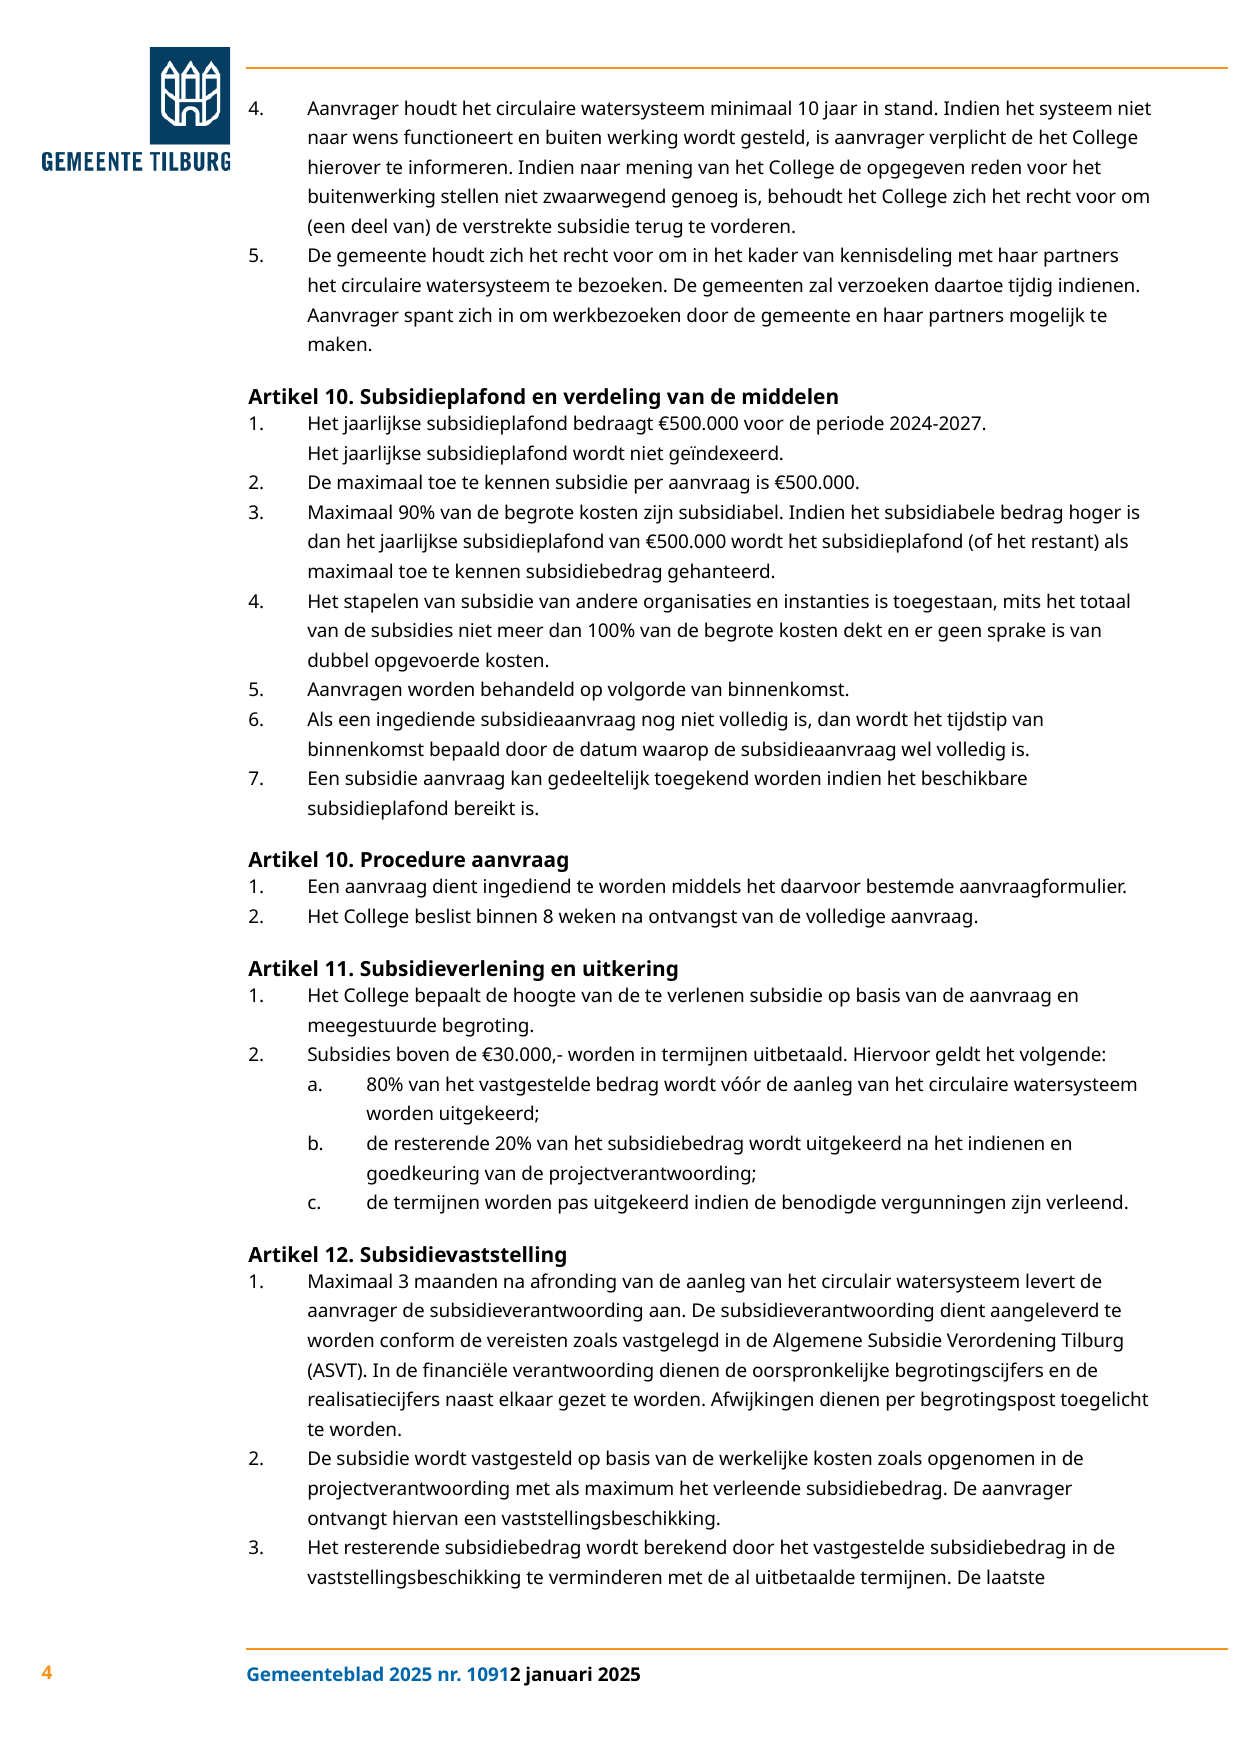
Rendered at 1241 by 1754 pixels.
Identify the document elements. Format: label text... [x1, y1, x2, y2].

list Het College bepaalt de hoogte van de te verlenen subsidie op basis van de aanvraag en meegestuurde begroting. [248, 982, 1152, 1037]
text Artikel 10. Procedure aanvraag [248, 845, 1152, 874]
list Het College beslist binnen 8 weken na ontvangst van de volledige aanvraag. [248, 903, 1152, 929]
list Subsidies boven de €30.000,- worden in termijnen uitbetaald. Hiervoor geldt het volgende: [248, 1041, 1152, 1067]
list de termijnen worden pas uitgekeerd indien de benodigde vergunningen zijn verleend. [307, 1189, 1152, 1215]
list Aanvrager houdt het circulaire watersysteem minimaal 10 jaar in stand. Indien het systeem niet naar wens functioneert en buiten werking wordt gesteld, is aanvrager verplicht de het College hierover te informeren. Indien naar mening van het College de opgegeven reden voor het buitenwerking stellen niet zwaarwegend genoeg is, behoudt het College zich het recht voor om (een deel van) de verstrekte subsidie terug te vorderen. [248, 95, 1152, 239]
text Artikel 11. Subsidieverlening en uitkering [248, 954, 1152, 982]
list De maximaal toe te kennen subsidie per aanvraag is €500.000. [248, 469, 1152, 495]
list Het stapelen van subsidie van andere organisaties en instanties is toegestaan, mits het totaal van de subsidies niet meer dan 100% van de begrote kosten dekt en er geen sprake is van dubbel opgevoerde kosten. [248, 588, 1152, 673]
text Artikel 10. Subsidieplafond en verdeling van de middelen [248, 382, 1152, 410]
list 80% van het vastgestelde bedrag wordt vóór de aanleg van het circulaire watersysteem worden uitgekeerd; [307, 1071, 1152, 1126]
list Het resterende subsidiebedrag wordt berekend door het vastgestelde subsidiebedrag in de vaststellingsbeschikking te verminderen met de al uitbetaalde termijnen. De laatste [248, 1534, 1152, 1590]
list de resterende 20% van het subsidiebedrag wordt uitgekeerd na het indienen en goedkeuring van de projectverantwoording; [307, 1130, 1152, 1185]
list De subsidie wordt vastgesteld op basis van de werkelijke kosten zoals opgenomen in de projectverantwoording met als maximum het verleende subsidiebedrag. De aanvrager ontvangt hiervan een vaststellingsbeschikking. [248, 1446, 1152, 1531]
picture [41, 47, 231, 172]
list De gemeente houdt zich het recht voor om in het kader van kennisdeling met haar partners het circulaire watersysteem te bezoeken. De gemeenten zal verzoeken daartoe tijdig indienen. Aanvrager spant zich in om werkbezoeken door de gemeente en haar partners mogelijk te maken. [248, 243, 1152, 357]
list Het jaarlijkse subsidieplafond wordt niet geïndexeerd. [248, 440, 1152, 466]
text Artikel 12. Subsidievaststelling [248, 1240, 1152, 1268]
list Als een ingediende subsidieaanvraag nog niet volledig is, dan wordt het tijdstip van binnenkomst bepaald door de datum waarop de subsidieaanvraag wel volledig is. [248, 706, 1152, 761]
list Het jaarlijkse subsidieplafond bedraagt €500.000 voor de periode 2024-2027. [248, 410, 1152, 436]
list Maximaal 90% van de begrote kosten zijn subsidiabel. Indien het subsidiabele bedrag hoger is dan het jaarlijkse subsidieplafond van €500.000 wordt het subsidieplafond (of het restant) als maximaal toe te kennen subsidiebedrag gehanteerd. [248, 499, 1152, 584]
list Aanvragen worden behandeld op volgorde van binnenkomst. [248, 677, 1152, 702]
list Een aanvraag dient ingediend te worden middels het daarvoor bestemde aanvraagformulier. [248, 874, 1152, 899]
list Maximaal 3 maanden na afronding van de aanleg van het circulair watersysteem levert de aanvrager de subsidieverantwoording aan. De subsidieverantwoording dient aangeleverd te worden conform de vereisten zoals vastgelegd in de Algemene Subsidie Verordening Tilburg (ASVT). In de financiële verantwoording dienen de oorspronkelijke begrotingscijfers en de realisatiecijfers naast elkaar gezet te worden. Afwijkingen dienen per begrotingspost toegelicht te worden. [248, 1268, 1152, 1442]
list Een subsidie aanvraag kan gedeeltelijk toegekend worden indien het beschikbare subsidieplafond bereikt is. [248, 765, 1152, 821]
